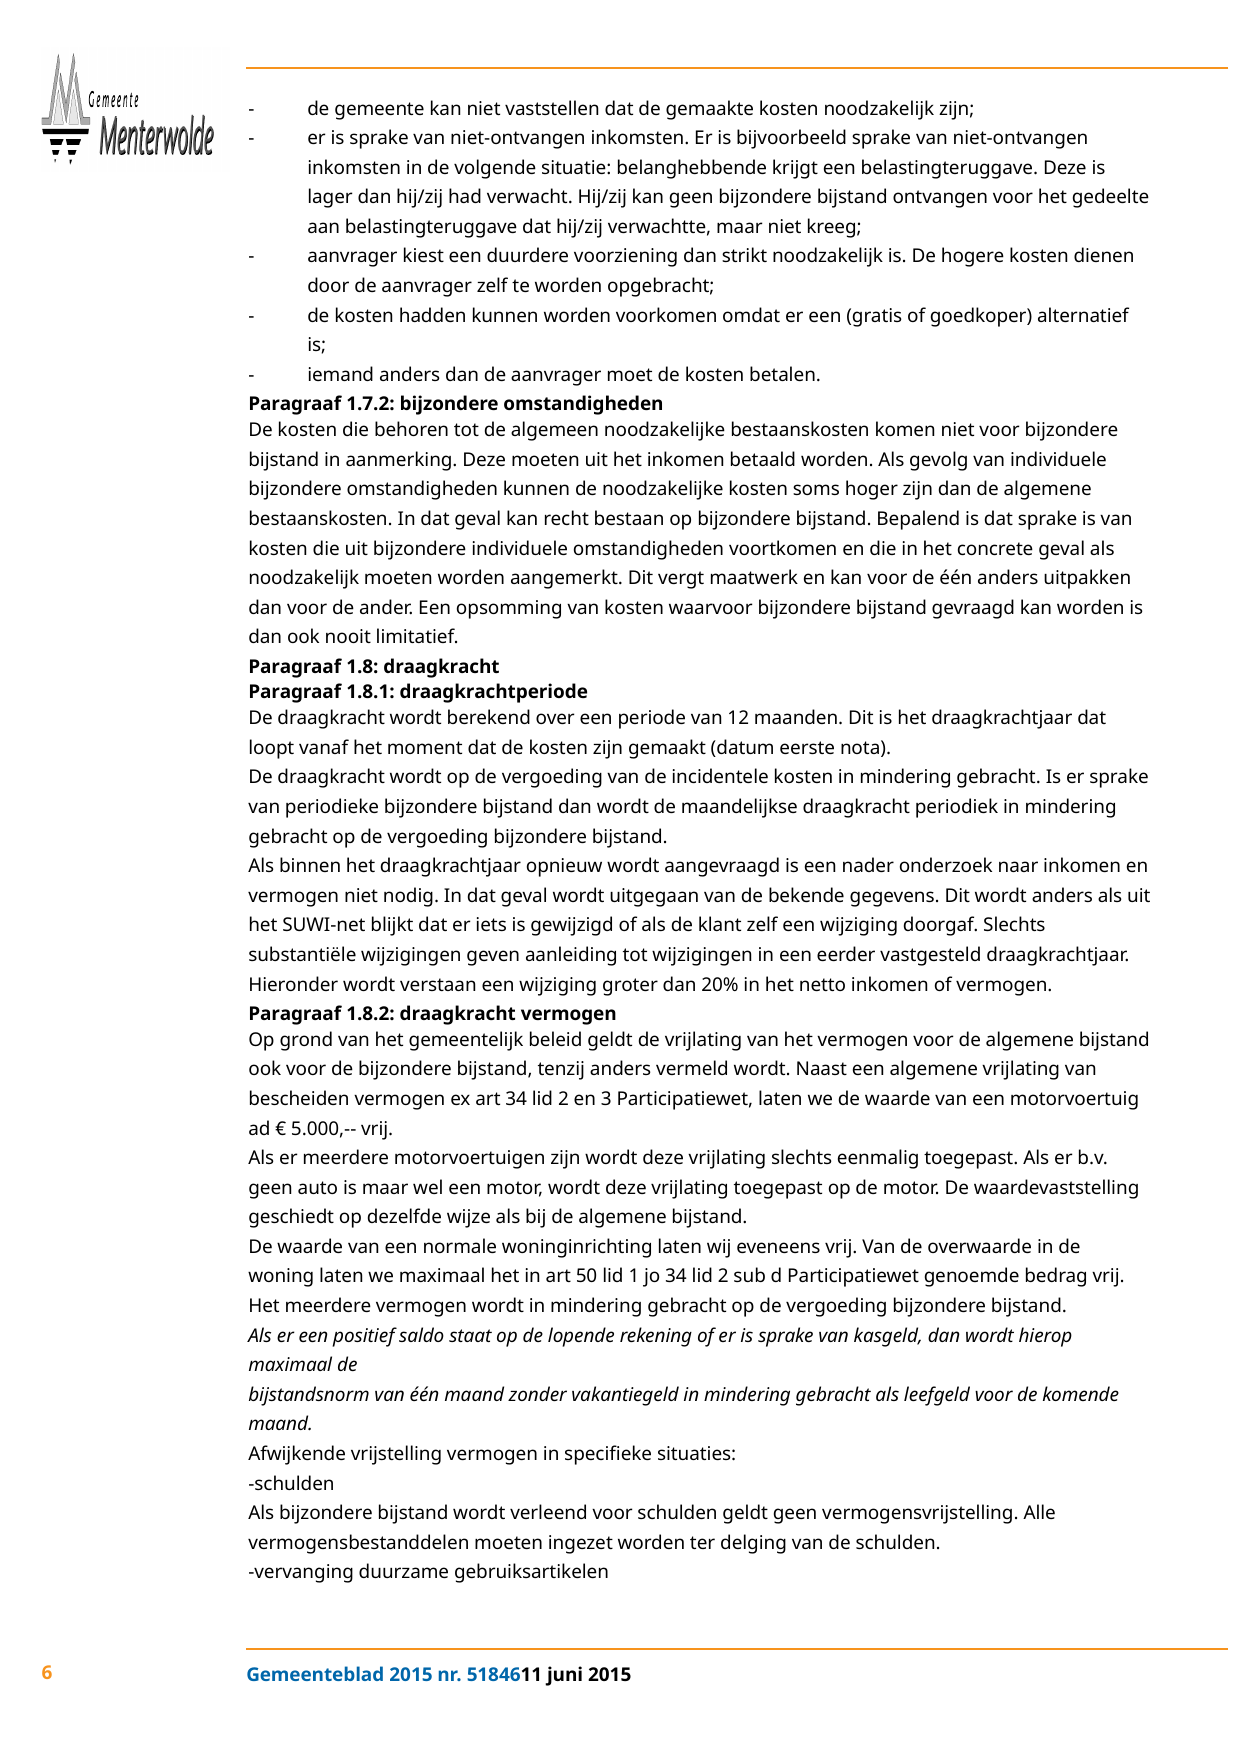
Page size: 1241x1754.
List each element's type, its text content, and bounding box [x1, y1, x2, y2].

text Paragraaf 1.8.1: draagkrachtperiode [248, 679, 1152, 704]
text Als er een positief saldo staat op de lopende rekening of er is sprake van kasgeld, dan wordt hierop maximaal de [248, 1322, 1152, 1377]
text Paragraaf 1.7.2: bijzondere omstandigheden [248, 391, 1152, 416]
list aanvrager kiest een duurdere voorziening dan strikt noodzakelijk is. De hogere kosten dienen door de aanvrager zelf te worden opgebracht; [248, 243, 1152, 298]
text -vervanging duurzame gebruiksartikelen [248, 1558, 1152, 1584]
list de kosten hadden kunnen worden voorkomen omdat er een (gratis of goedkoper) alternatief is; [248, 302, 1152, 357]
text Op grond van het gemeentelijk beleid geldt de vrijlating van het vermogen voor de algemene bijstand ook voor de bijzondere bijstand, tenzij anders vermeld wordt. Naast een algemene vrijlating van bescheiden vermogen ex art 34 lid 2 en 3 Participatiewet, laten we de waarde van een motorvoertuig ad € 5.000,-- vrij. [248, 1026, 1152, 1141]
text bijstandsnorm van één maand zonder vakantiegeld in mindering gebracht als leefgeld voor de komende maand. [248, 1381, 1152, 1436]
text De draagkracht wordt berekend over een periode van 12 maanden. Dit is het draagkrachtjaar dat loopt vanaf het moment dat de kosten zijn gemaakt (datum eerste nota). [248, 704, 1152, 760]
text De waarde van een normale woninginrichting laten wij eveneens vrij. Van de overwaarde in de woning laten we maximaal het in art 50 lid 1 jo 34 lid 2 sub d Participatiewet genoemde bedrag vrij. [248, 1233, 1152, 1288]
text Het meerdere vermogen wordt in mindering gebracht op de vergoeding bijzondere bijstand. [248, 1292, 1152, 1318]
text De draagkracht wordt op de vergoeding van de incidentele kosten in mindering gebracht. Is er sprake van periodieke bijzondere bijstand dan wordt de maandelijkse draagkracht periodiek in mindering gebracht op de vergoeding bijzondere bijstand. [248, 764, 1152, 848]
text Als er meerdere motorvoertuigen zijn wordt deze vrijlating slechts eenmalig toegepast. Als er b.v. geen auto is maar wel een motor, wordt deze vrijlating toegepast op de motor. De waardevaststelling geschiedt op dezelfde wijze als bij de algemene bijstand. [248, 1144, 1152, 1229]
text -schulden [248, 1470, 1152, 1496]
text Paragraaf 1.8: draagkracht [248, 653, 1152, 679]
text Paragraaf 1.8.2: draagkracht vermogen [248, 1000, 1152, 1026]
text Afwijkende vrijstelling vermogen in specifieke situaties: [248, 1440, 1152, 1466]
text Als bijzondere bijstand wordt verleend voor schulden geldt geen vermogensvrijstelling. Alle vermogensbestanddelen moeten ingezet worden ter delging van de schulden. [248, 1499, 1152, 1555]
picture [41, 47, 231, 172]
list er is sprake van niet-ontvangen inkomsten. Er is bijvoorbeeld sprake van niet-ontvangen inkomsten in de volgende situatie: belanghebbende krijgt een belastingteruggave. Deze is lager dan hij/zij had verwacht. Hij/zij kan geen bijzondere bijstand ontvangen voor het gedeelte aan belastingteruggave dat hij/zij verwachtte, maar niet kreeg; [248, 124, 1152, 239]
text De kosten die behoren tot de algemeen noodzakelijke bestaanskosten komen niet voor bijzondere bijstand in aanmerking. Deze moeten uit het inkomen betaald worden. Als gevolg van individuele bijzondere omstandigheden kunnen de noodzakelijke kosten soms hoger zijn dan de algemene bestaanskosten. In dat geval kan recht bestaan op bijzondere bijstand. Bepalend is dat sprake is van kosten die uit bijzondere individuele omstandigheden voortkomen en die in het concrete geval als noodzakelijk moeten worden aangemerkt. Dit vergt maatwerk en kan voor de één anders uitpakken dan voor de ander. Een opsomming van kosten waarvoor bijzondere bijstand gevraagd kan worden is dan ook nooit limitatief. [248, 416, 1152, 649]
list iemand anders dan de aanvrager moet de kosten betalen. [248, 361, 1152, 387]
list de gemeente kan niet vaststellen dat de gemaakte kosten noodzakelijk zijn; [248, 95, 1152, 121]
text Als binnen het draagkrachtjaar opnieuw wordt aangevraagd is een nader onderzoek naar inkomen en vermogen niet nodig. In dat geval wordt uitgegaan van de bekende gegevens. Dit wordt anders als uit het SUWI-net blijkt dat er iets is gewijzigd of als de klant zelf een wijziging doorgaf. Slechts substantiële wijzigingen geven aanleiding tot wijzigingen in een eerder vastgesteld draagkrachtjaar. Hieronder wordt verstaan een wijziging groter dan 20% in het netto inkomen of vermogen. [248, 852, 1152, 996]
